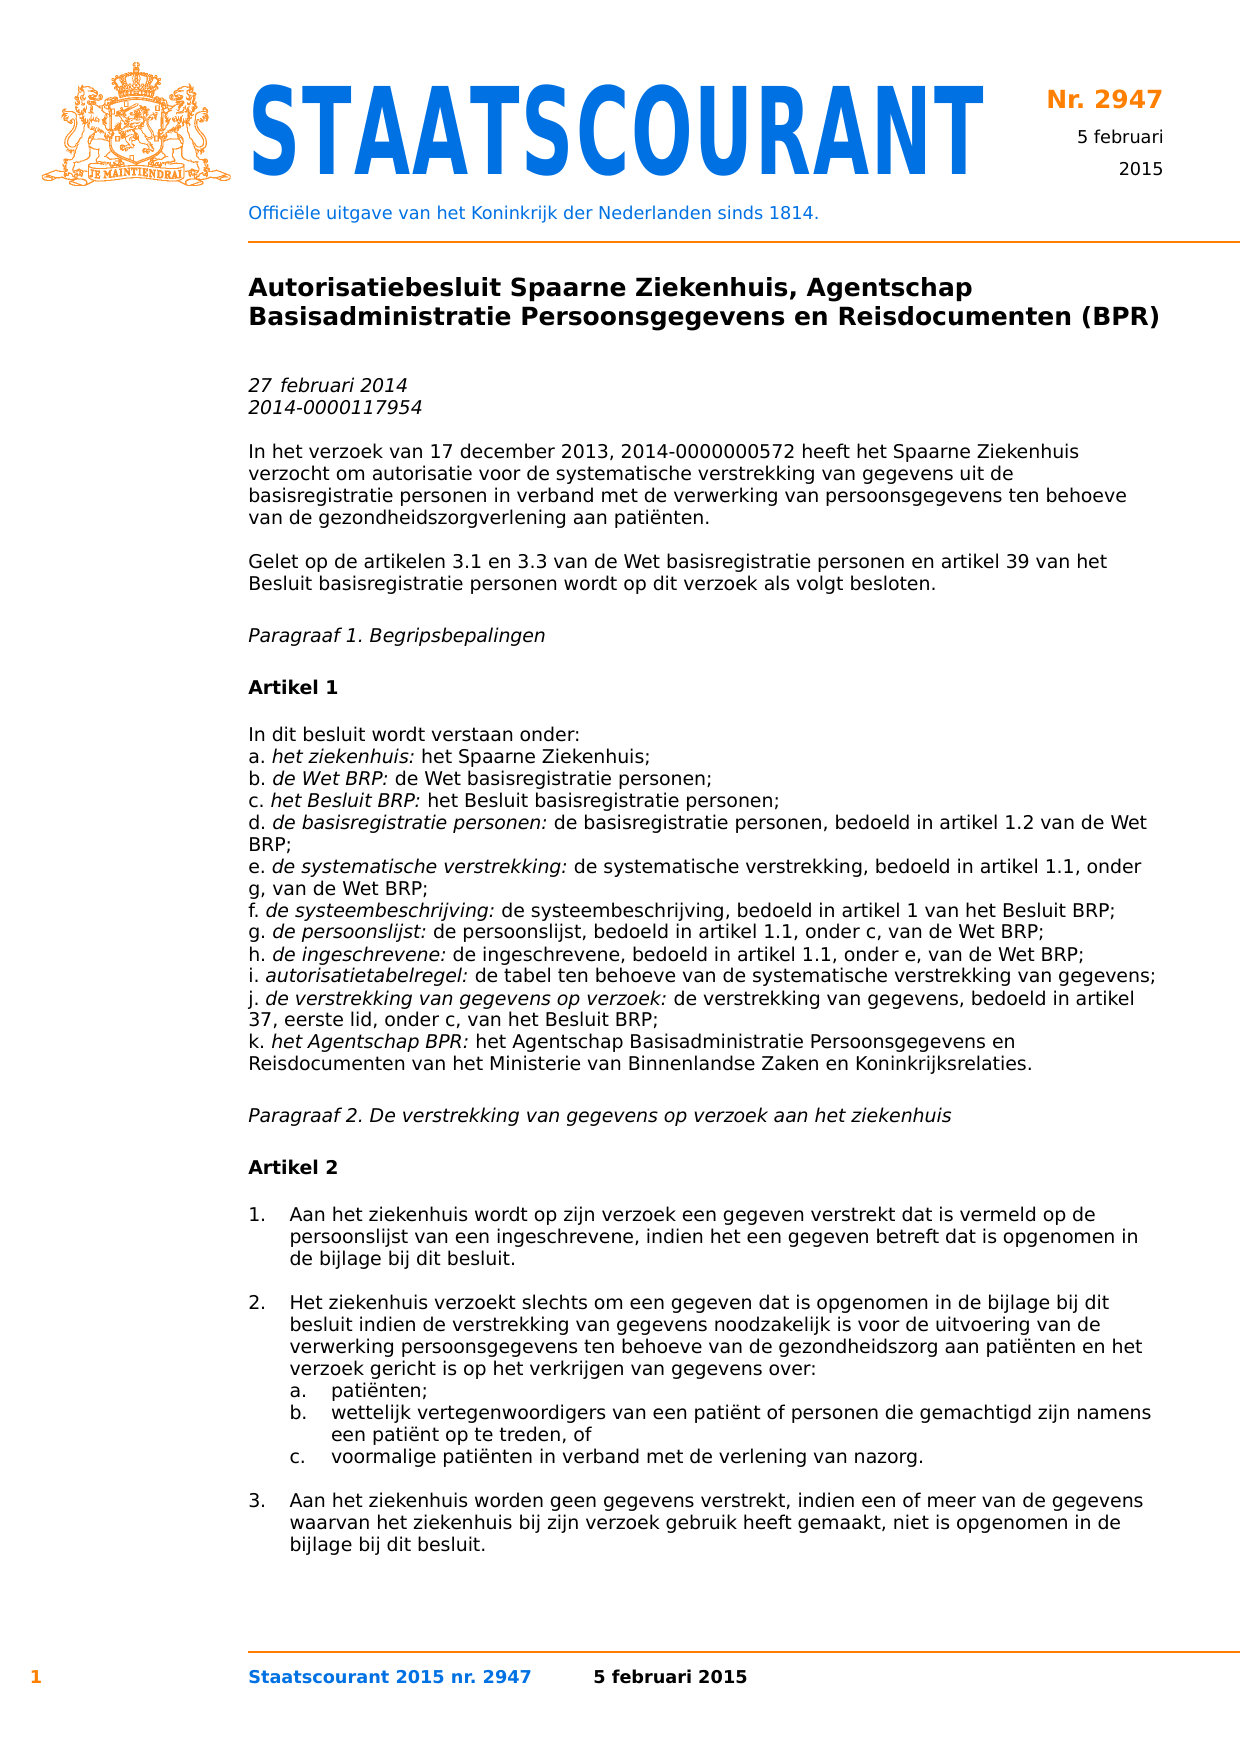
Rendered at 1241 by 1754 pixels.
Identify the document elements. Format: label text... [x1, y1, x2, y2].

text 1. Aan het ziekenhuis wordt op zijn verzoek een gegeven verstrekt dat is vermeld op de persoonslijst van een ingeschrevene, indien het een gegeven betreft dat is opgenomen in de bijlage bij dit besluit. [248, 1204, 1163, 1270]
text d. de basisregistratie personen: de basisregistratie personen, bedoeld in artikel 1.2 van de Wet BRP; [248, 812, 1163, 856]
text g. de persoonslijst: de persoonslijst, bedoeld in artikel 1.1, onder c, van de Wet BRP; [248, 921, 1163, 943]
table_header STAATSCOURANT [248, 62, 998, 203]
text b. wettelijk vertegenwoordigers van een patiënt of personen die gemachtigd zijn namens een patiënt op te treden, of [289, 1402, 1163, 1446]
table_cell 5 februari [998, 121, 1240, 153]
subtitle Artikel 2 [248, 1157, 1163, 1179]
text 27 februari 2014 [248, 375, 1163, 397]
text j. de verstrekking van gegevens op verzoek: de verstrekking van gegevens, bedoeld in artikel 37, eerste lid, onder c, van het Besluit BRP; [248, 987, 1163, 1031]
text c. voormalige patiënten in verband met de verlening van nazorg. [289, 1446, 1163, 1468]
text 2. Het ziekenhuis verzoekt slechts om een gegeven dat is opgenomen in de bijlage bij dit besluit indien de verstrekking van gegevens noodzakelijk is voor de uitvoering van de verwerking persoonsgegevens ten behoeve van de gezondheidszorg aan patiënten en het verzoek gericht is op het verkrijgen van gegevens over: [248, 1292, 1163, 1380]
text b. de Wet BRP: de Wet basisregistratie personen; [248, 768, 1163, 789]
text h. de ingeschrevene: de ingeschrevene, bedoeld in artikel 1.1, onder e, van de Wet BRP; [248, 943, 1163, 965]
picture [41, 62, 231, 186]
table_cell Officiële uitgave van het Koninkrijk der Nederlanden sinds 1814. [248, 203, 1240, 241]
text k. het Agentschap BPR: het Agentschap Basisadministratie Persoonsgegevens en Reisdocumenten van het Ministerie van Binnenlandse Zaken en Koninkrijksrelaties. [248, 1031, 1163, 1075]
text e. de systematische verstrekking: de systematische verstrekking, bedoeld in artikel 1.1, onder g, van de Wet BRP; [248, 856, 1163, 899]
text a. patiënten; [289, 1380, 1163, 1402]
text In dit besluit wordt verstaan onder: [248, 724, 1163, 746]
subtitle Paragraaf 1. Begripsbepalingen [248, 625, 1163, 647]
table_header [25, 62, 248, 241]
text Gelet op de artikelen 3.1 en 3.3 van de Wet basisregistratie personen en artikel 39 van het Besluit basisregistratie personen wordt op dit verzoek als volgt besloten. [248, 551, 1163, 595]
table_cell 2015 [998, 153, 1240, 203]
text f. de systeembeschrijving: de systeembeschrijving, bedoeld in artikel 1 van het Besluit BRP; [248, 899, 1163, 921]
text a. het ziekenhuis: het Spaarne Ziekenhuis; [248, 746, 1163, 768]
subtitle Paragraaf 2. De verstrekking van gegevens op verzoek aan het ziekenhuis [248, 1105, 1163, 1127]
subtitle Artikel 1 [248, 677, 1163, 699]
text c. het Besluit BRP: het Besluit basisregistratie personen; [248, 789, 1163, 812]
text In het verzoek van 17 december 2013, 2014-0000000572 heeft het Spaarne Ziekenhuis verzocht om autorisatie voor de systematische verstrekking van gegevens uit de basisregistratie personen in verband met de verwerking van persoonsgegevens ten behoeve van de gezondheidszorgverlening aan patiënten. [248, 441, 1163, 529]
text 2014-0000117954 [248, 397, 1163, 419]
text 3. Aan het ziekenhuis worden geen gegevens verstrekt, indien een of meer van de gegevens waarvan het ziekenhuis bij zijn verzoek gebruik heeft gemaakt, niet is opgenomen in de bijlage bij dit besluit. [248, 1490, 1163, 1556]
text i. autorisatietabelregel: de tabel ten behoeve van de systematische verstrekking van gegevens; [248, 965, 1163, 987]
table_header Nr. 2947 [998, 62, 1240, 121]
subtitle Autorisatiebesluit Spaarne Ziekenhuis, Agentschap Basisadministratie Persoonsgegevens en Reisdocumenten (BPR) [248, 273, 1163, 331]
